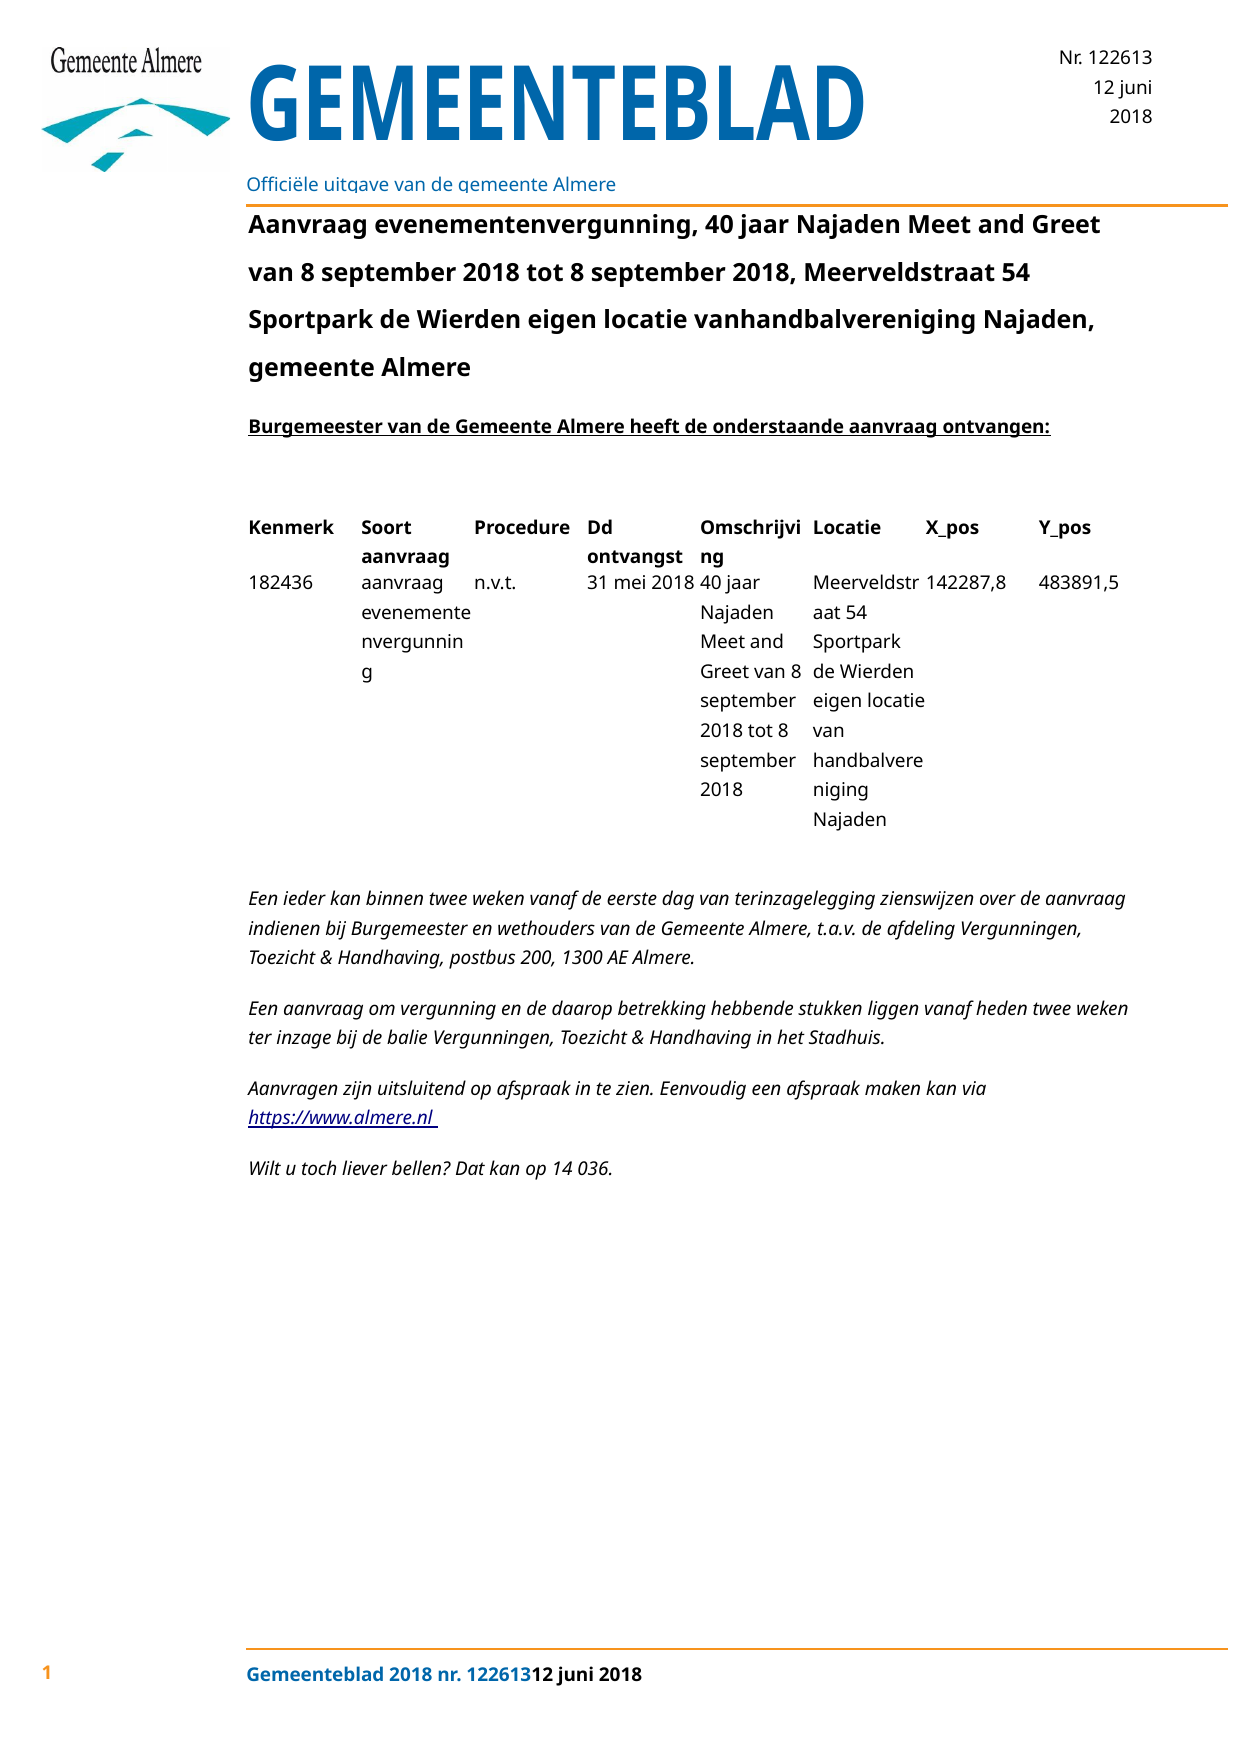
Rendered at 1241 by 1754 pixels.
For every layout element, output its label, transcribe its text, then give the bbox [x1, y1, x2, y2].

text Wilt u toch liever bellen? Dat kan op 14 036. [248, 1155, 1152, 1181]
table_header Kenmerk [248, 514, 361, 569]
table_cell n.v.t. [474, 569, 587, 832]
text Een ieder kan binnen twee weken vanaf de eerste dag van terinzagelegging zienswijzen over de aanvraag indienen bij Burgemeester en wethouders van de Gemeente Almere, t.a.v. de afdeling Vergunningen, Toezicht & Handhaving, postbus 200, 1300 AE Almere. [248, 885, 1152, 970]
text Burgemeester van de Gemeente Almere heeft de onderstaande aanvraag ontvangen: [248, 413, 1152, 439]
table_cell 40 jaar Najaden Meet and Greet van 8 september 2018 tot 8 september 2018 [700, 569, 813, 832]
table_cell aanvraag evenementenvergunning [361, 569, 474, 832]
table_header Omschrijving [700, 514, 813, 569]
text Aanvragen zijn uitsluitend op afspraak in te zien. Eenvoudig een afspraak maken kan via https://www.almere.nl [248, 1075, 1152, 1130]
picture [41, 47, 231, 172]
table_cell Meerveldstraat 54 Sportpark de Wierden eigen locatie van handbalvereniging Najaden [813, 569, 926, 832]
text Een aanvraag om vergunning en de daarop betrekking hebbende stukken liggen vanaf heden twee weken ter inzage bij de balie Vergunningen, Toezicht & Handhaving in het Stadhuis. [248, 995, 1152, 1050]
table_header Dd ontvangst [587, 514, 700, 569]
table_header Y_pos [1039, 514, 1152, 569]
table_header Soort aanvraag [361, 514, 474, 569]
table_cell 142287,8 [926, 569, 1038, 832]
table_cell 483891,5 [1039, 569, 1152, 832]
table_header X_pos [926, 514, 1038, 569]
table_cell 182436 [248, 569, 361, 832]
table_cell 31 mei 2018 [587, 569, 700, 832]
table_header Locatie [813, 514, 926, 569]
text Aanvraag evenementenvergunning, 40 jaar Najaden Meet and Greet van 8 september 2018 tot 8 september 2018, Meerveldstraat 54 Sportpark de Wierden eigen locatie vanhandbalvereniging Najaden, gemeente Almere [248, 207, 1152, 384]
table_header Procedure [474, 514, 587, 569]
